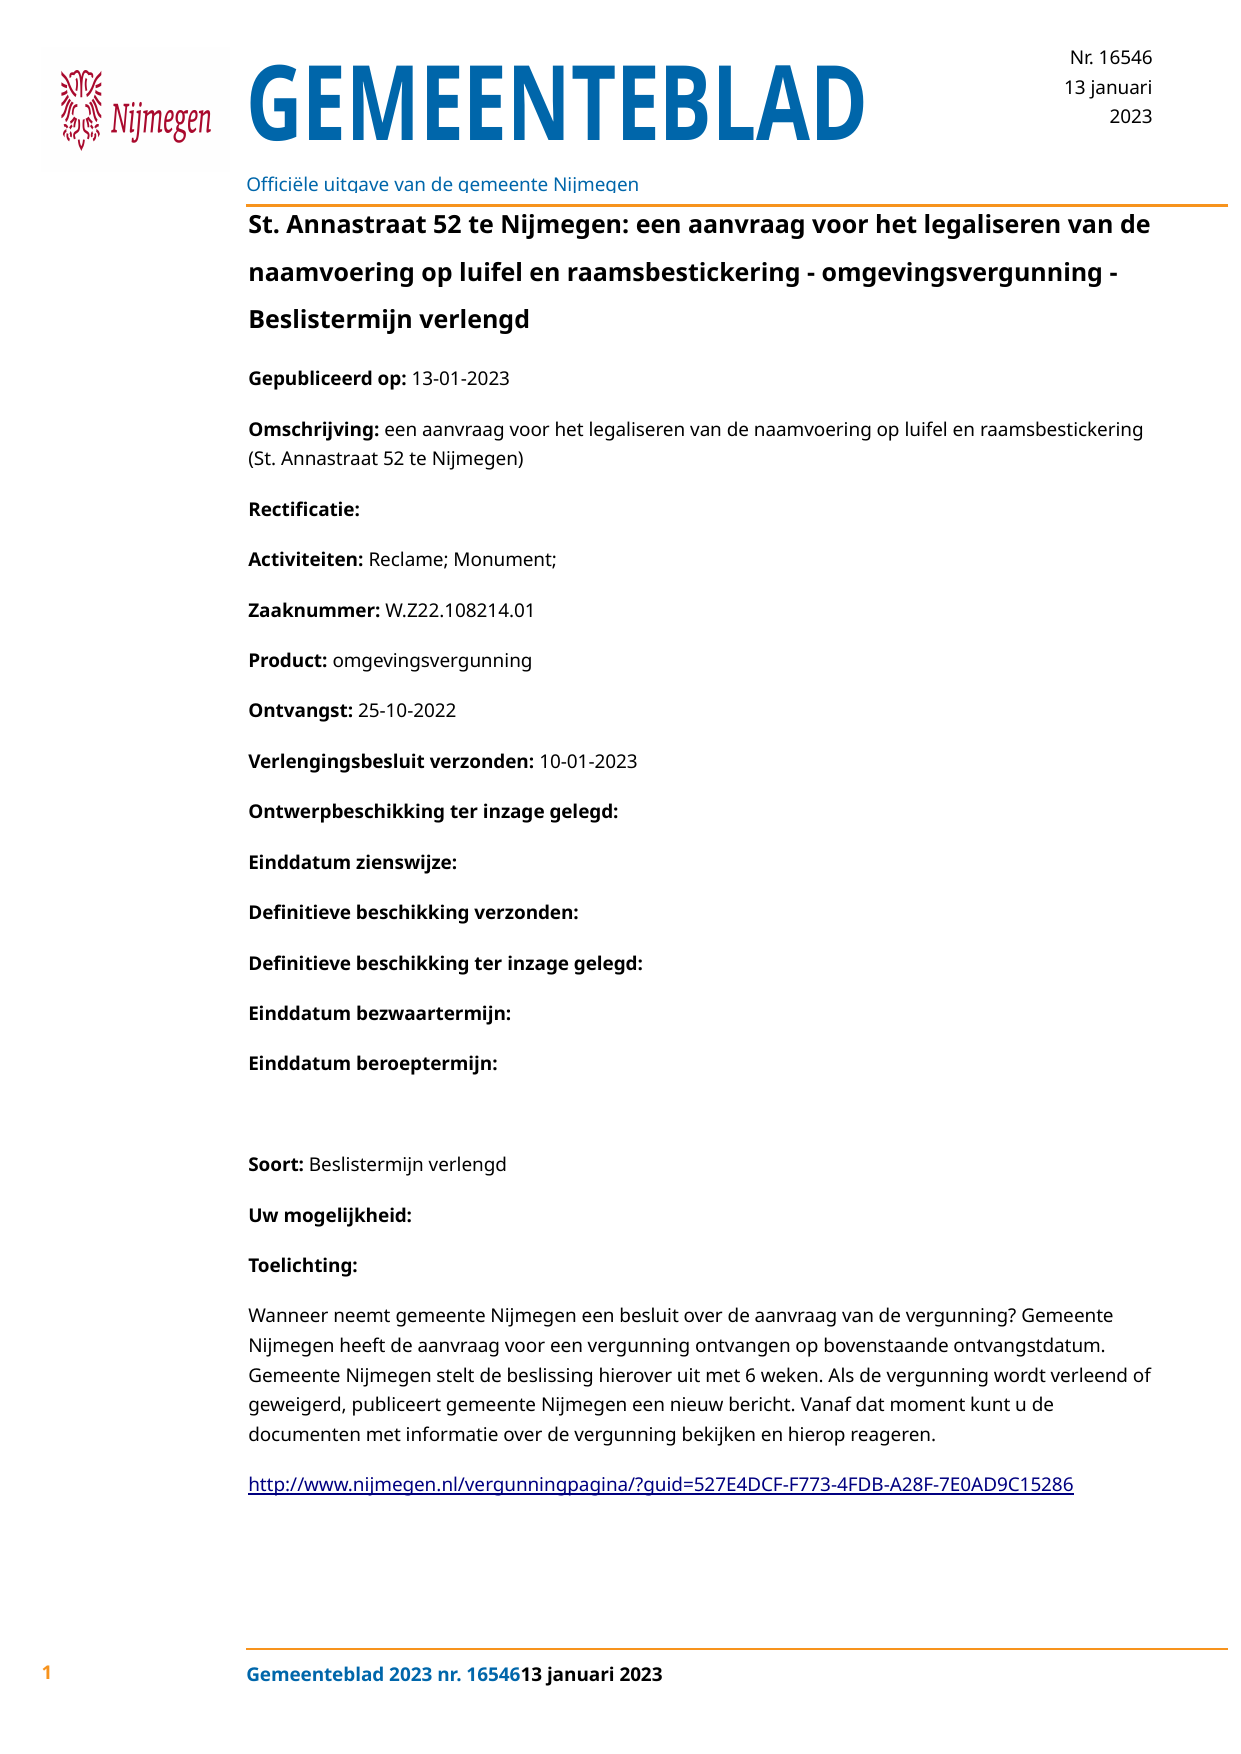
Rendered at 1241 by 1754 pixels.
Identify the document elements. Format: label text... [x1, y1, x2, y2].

text Uw mogelijkheid: [248, 1202, 1152, 1227]
text Rectificatie: [248, 496, 1152, 522]
text Ontwerpbeschikking ter inzage gelegd: [248, 798, 1152, 824]
text Product: omgevingsvergunning [248, 647, 1152, 673]
text Gepubliceerd op: 13-01-2023 [248, 366, 1152, 391]
text Toelichting: [248, 1252, 1152, 1278]
text Zaaknummer: W.Z22.108214.01 [248, 597, 1152, 622]
text Definitieve beschikking verzonden: [248, 899, 1152, 925]
text Definitieve beschikking ter inzage gelegd: [248, 950, 1152, 975]
text Einddatum bezwaartermijn: [248, 1000, 1152, 1026]
text St. Annastraat 52 te Nijmegen: een aanvraag voor het legaliseren van de naamvoering op luifel en raamsbestickering - omgevingsvergunning - Beslistermijn verlengd [248, 207, 1152, 336]
text http://www.nijmegen.nl/vergunningpagina/?guid=527E4DCF-F773-4FDB-A28F-7E0AD9C15286 [248, 1471, 1152, 1497]
text Ontvangst: 25-10-2022 [248, 698, 1152, 723]
text Einddatum beroeptermijn: [248, 1051, 1152, 1076]
text Verlengingsbesluit verzonden: 10-01-2023 [248, 748, 1152, 774]
text Einddatum zienswijze: [248, 849, 1152, 874]
text Activiteiten: Reclame; Monument; [248, 546, 1152, 572]
text Soort: Beslistermijn verlengd [248, 1151, 1152, 1177]
text Omschrijving: een aanvraag voor het legaliseren van de naamvoering op luifel en raamsbestickering (St. Annastraat 52 te Nijmegen) [248, 416, 1152, 471]
text Wanneer neemt gemeente Nijmegen een besluit over de aanvraag van de vergunning? Gemeente Nijmegen heeft de aanvraag voor een vergunning ontvangen op bovenstaande ontvangstdatum. Gemeente Nijmegen stelt de beslissing hierover uit met 6 weken. Als de vergunning wordt verleend of geweigerd, publiceert gemeente Nijmegen een nieuw bericht. Vanaf dat moment kunt u de documenten met informatie over de vergunning bekijken en hierop reageren. [248, 1303, 1152, 1447]
picture [41, 47, 231, 172]
